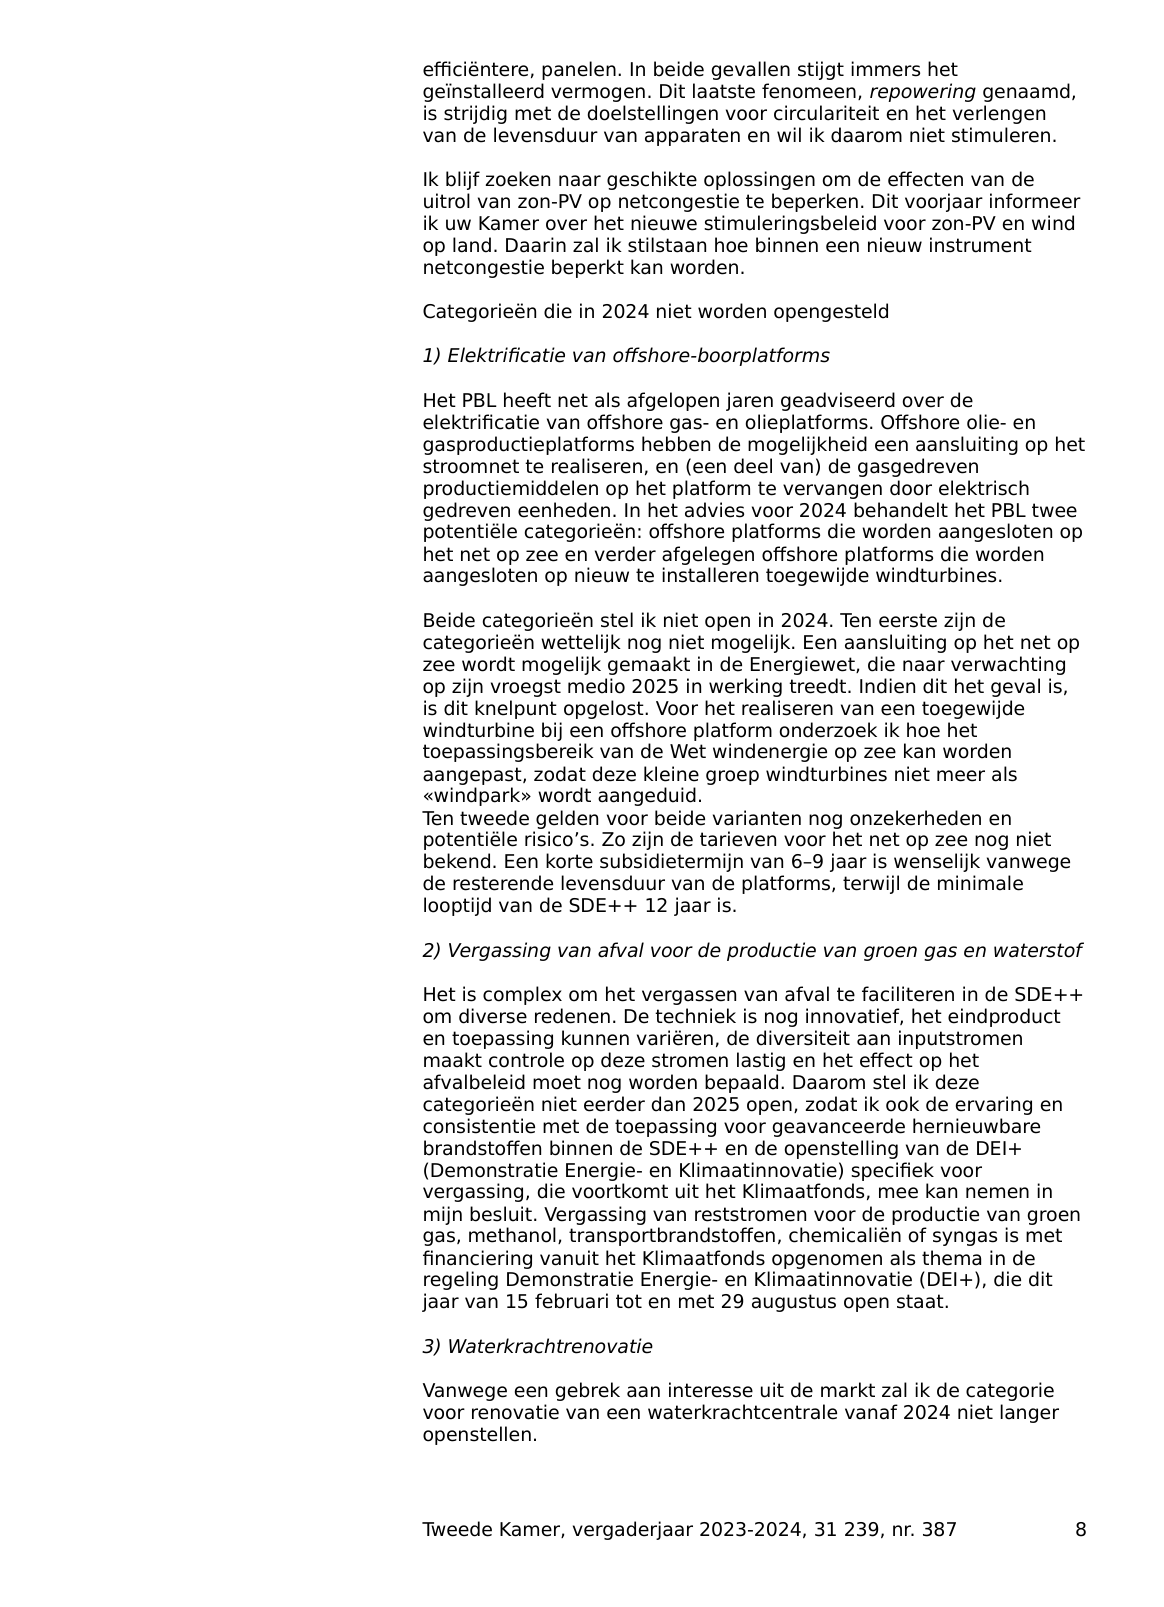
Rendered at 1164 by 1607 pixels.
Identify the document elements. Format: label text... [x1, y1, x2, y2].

text Het PBL heeft net als afgelopen jaren geadviseerd over de elektrificatie van offshore gas- en olieplatforms. Offshore olie- en gasproductieplatforms hebben de mogelijkheid een aansluiting op het stroomnet te realiseren, en (een deel van) de gasgedreven productiemiddelen op het platform te vervangen door elektrisch gedreven eenheden. In het advies voor 2024 behandelt het PBL twee potentiële categorieën: offshore platforms die worden aangesloten op het net op zee en verder afgelegen offshore platforms die worden aangesloten op nieuw te installeren toegewijde windturbines. [422, 389, 1087, 587]
text Beide categorieën stel ik niet open in 2024. Ten eerste zijn de categorieën wettelijk nog niet mogelijk. Een aansluiting op het net op zee wordt mogelijk gemaakt in de Energiewet, die naar verwachting op zijn vroegst medio 2025 in werking treedt. Indien dit het geval is, is dit knelpunt opgelost. Voor het realiseren van een toegewijde windturbine bij een offshore platform onderzoek ik hoe het toepassingsbereik van de Wet windenergie op zee kan worden aangepast, zodat deze kleine groep windturbines niet meer als «windpark» wordt aangeduid. [422, 609, 1087, 807]
text Het is complex om het vergassen van afval te faciliteren in de SDE++ om diverse redenen. De techniek is nog innovatief, het eindproduct en toepassing kunnen variëren, de diversiteit aan inputstromen maakt controle op deze stromen lastig en het effect op het afvalbeleid moet nog worden bepaald. Daarom stel ik deze categorieën niet eerder dan 2025 open, zodat ik ook de ervaring en consistentie met de toepassing voor geavanceerde hernieuwbare brandstoffen binnen de SDE++ en de openstelling van de DEI+ (Demonstratie Energie- en Klimaatinnovatie) specifiek voor vergassing, die voortkomt uit het Klimaatfonds, mee kan nemen in mijn besluit. Vergassing van reststromen voor de productie van groen gas, methanol, transportbrandstoffen, chemicaliën of syngas is met financiering vanuit het Klimaatfonds opgenomen als thema in de regeling Demonstratie Energie- en Klimaatinnovatie (DEI+), die dit jaar van 15 februari tot en met 29 augustus open staat. [422, 984, 1087, 1313]
text Vanwege een gebrek aan interesse uit de markt zal ik de categorie voor renovatie van een waterkrachtcentrale vanaf 2024 niet langer openstellen. [422, 1380, 1087, 1446]
text Categorieën die in 2024 niet worden opengesteld [422, 301, 1087, 323]
text efficiëntere, panelen. In beide gevallen stijgt immers het geïnstalleerd vermogen. Dit laatste fenomeen, repowering genaamd, is strijdig met de doelstellingen voor circulariteit en het verlengen van de levensduur van apparaten en wil ik daarom niet stimuleren. [422, 59, 1087, 147]
subtitle 3) Waterkrachtrenovatie [422, 1336, 1087, 1357]
text Ten tweede gelden voor beide varianten nog onzekerheden en potentiële risico’s. Zo zijn de tarieven voor het net op zee nog niet bekend. Een korte subsidietermijn van 6–9 jaar is wenselijk vanwege de resterende levensduur van de platforms, terwijl de minimale looptijd van de SDE++ 12 jaar is. [422, 807, 1087, 917]
text Ik blijf zoeken naar geschikte oplossingen om de effecten van de uitrol van zon-PV op netcongestie te beperken. Dit voorjaar informeer ik uw Kamer over het nieuwe stimuleringsbeleid voor zon-PV en wind op land. Daarin zal ik stilstaan hoe binnen een nieuw instrument netcongestie beperkt kan worden. [422, 169, 1087, 279]
subtitle 1) Elektrificatie van offshore-boorplatforms [422, 345, 1087, 367]
subtitle 2) Vergassing van afval voor de productie van groen gas en waterstof [422, 939, 1087, 961]
